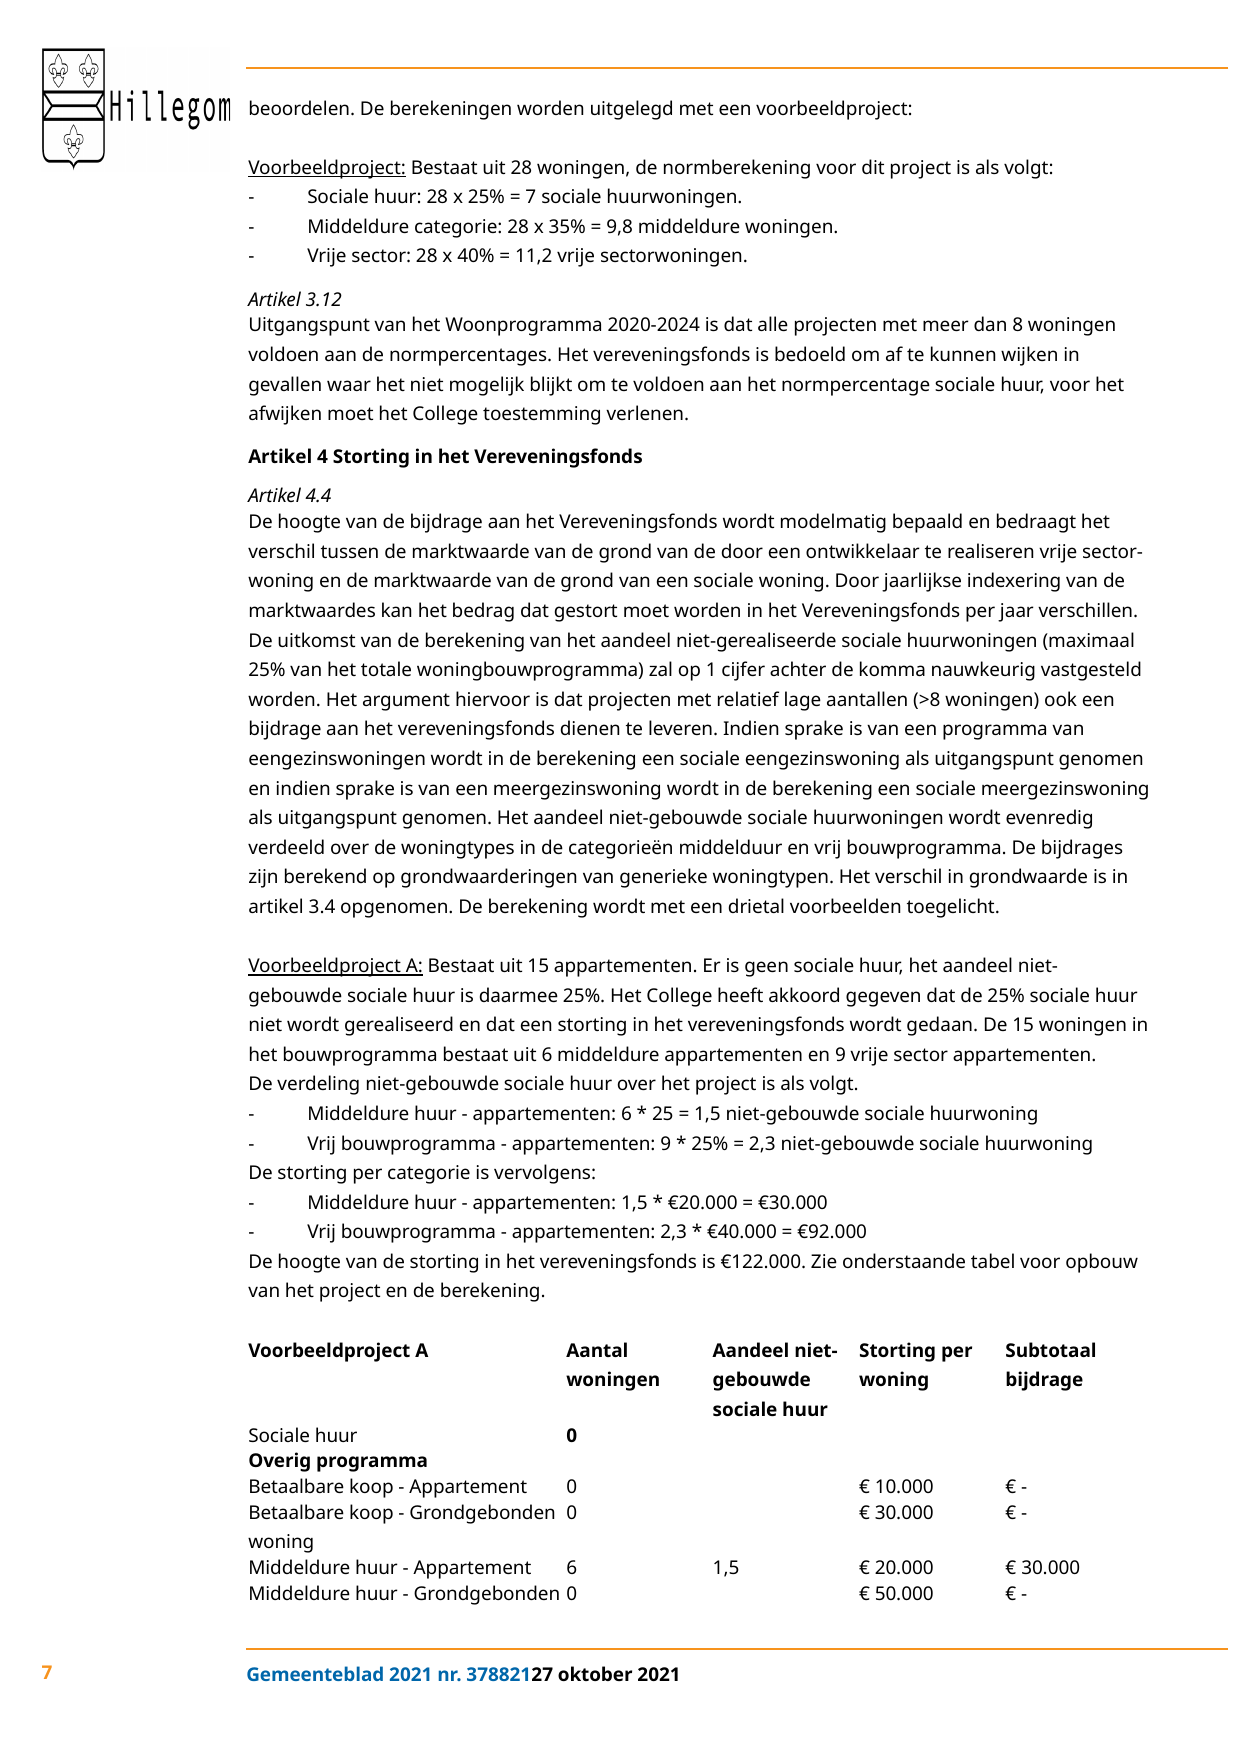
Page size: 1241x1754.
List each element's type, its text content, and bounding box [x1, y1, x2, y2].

text Voorbeeldproject A: Bestaat uit 15 appartementen. Er is geen sociale huur, het aandeel niet-gebouwde sociale huur is daarmee 25%. Het College heeft akkoord gegeven dat de 25% sociale huur niet wordt gerealiseerd en dat een storting in het vereveningsfonds wordt gedaan. De 15 woningen in het bouwprogramma bestaat uit 6 middeldure appartementen en 9 vrije sector appartementen. [248, 952, 1152, 1067]
table_cell € 30.000 [1005, 1554, 1152, 1580]
list Middeldure categorie: 28 x 35% = 9,8 middeldure woningen. [248, 213, 1152, 239]
table_cell 6 [566, 1554, 712, 1580]
table_cell € 50.000 [859, 1580, 1005, 1606]
table_cell € 20.000 [859, 1554, 1005, 1580]
text De uitkomst van de berekening van het aandeel niet-gerealiseerde sociale huurwoningen (maximaal 25% van het totale woningbouwprogramma) zal op 1 cijfer achter de komma nauwkeurig vastgesteld worden. Het argument hiervoor is dat projecten met relatief lage aantallen (>8 woningen) ook een bijdrage aan het vereveningsfonds dienen te leveren. Indien sprake is van een programma van eengezinswoningen wordt in de berekening een sociale eengezinswoning als uitgangspunt genomen en indien sprake is van een meergezinswoning wordt in de berekening een sociale meergezinswoning als uitgangspunt genomen. Het aandeel niet-gebouwde sociale huurwoningen wordt evenredig verdeeld over de woningtypes in de categorieën middelduur en vrij bouwprogramma. De bijdrages zijn berekend op grondwaarderingen van generieke woningtypen. Het verschil in grondwaarde is in artikel 3.4 opgenomen. De berekening wordt met een drietal voorbeelden toegelicht. [248, 627, 1152, 919]
table_header Aandeel niet-gebouwde sociale huur [713, 1337, 859, 1422]
table_header Subtotaal bijdrage [1005, 1337, 1152, 1422]
text Artikel 3.12 [248, 286, 1152, 312]
list Middeldure huur - appartementen: 1,5 * €20.000 = €30.000 [248, 1189, 1152, 1214]
text De hoogte van de storting in het vereveningsfonds is €122.000. Zie onderstaande tabel voor opbouw van het project en de berekening. [248, 1248, 1152, 1303]
table_cell € 10.000 [859, 1473, 1005, 1499]
list Sociale huur: 28 x 25% = 7 sociale huurwoningen. [248, 183, 1152, 209]
table_cell Middeldure huur - Grondgebonden [248, 1580, 566, 1606]
table_cell 0 [566, 1499, 712, 1554]
text Artikel 4.4 [248, 483, 1152, 508]
table_cell [713, 1422, 859, 1447]
table_cell [713, 1473, 859, 1499]
table_cell [713, 1499, 859, 1554]
table_cell [859, 1422, 1005, 1447]
list Vrije sector: 28 x 40% = 11,2 vrije sectorwoningen. [248, 243, 1152, 268]
text Voorbeeldproject: Bestaat uit 28 woningen, de normberekening voor dit project is als volgt: [248, 154, 1152, 180]
table_cell € 30.000 [859, 1499, 1005, 1554]
text Artikel 4 Storting in het Vereveningsfonds [248, 443, 1152, 469]
text De hoogte van de bijdrage aan het Vereveningsfonds wordt modelmatig bepaald en bedraagt het verschil tussen de marktwaarde van de grond van de door een ontwikkelaar te realiseren vrije sector-woning en de marktwaarde van de grond van een sociale woning. Door jaarlijkse indexering van de marktwaardes kan het bedrag dat gestort moet worden in het Vereveningsfonds per jaar verschillen. [248, 508, 1152, 623]
table_cell € - [1005, 1473, 1152, 1499]
table_cell Betaalbare koop - Grondgebonden woning [248, 1499, 566, 1554]
table_cell 0 [566, 1473, 712, 1499]
table_cell Middeldure huur - Appartement [248, 1554, 566, 1580]
table_cell Overig programma [248, 1448, 1152, 1473]
table_cell 0 [566, 1580, 712, 1606]
picture [41, 47, 231, 172]
table_cell 1,5 [713, 1554, 859, 1580]
list Vrij bouwprogramma - appartementen: 9 * 25% = 2,3 niet-gebouwde sociale huurwoning [248, 1130, 1152, 1155]
list Vrij bouwprogramma - appartementen: 2,3 * €40.000 = €92.000 [248, 1218, 1152, 1244]
table_cell € - [1005, 1499, 1152, 1554]
table_cell € - [1005, 1580, 1152, 1606]
text beoordelen. De berekeningen worden uitgelegd met een voorbeeldproject: [248, 95, 1152, 121]
table_cell 0 [566, 1422, 712, 1447]
text De verdeling niet-gebouwde sociale huur over het project is als volgt. [248, 1071, 1152, 1096]
table_cell [713, 1580, 859, 1606]
table_header Voorbeeldproject A [248, 1337, 566, 1422]
text De storting per categorie is vervolgens: [248, 1159, 1152, 1185]
table_cell Sociale huur [248, 1422, 566, 1447]
text Uitgangspunt van het Woonprogramma 2020-2024 is dat alle projecten met meer dan 8 woningen voldoen aan de normpercentages. Het vereveningsfonds is bedoeld om af te kunnen wijken in gevallen waar het niet mogelijk blijkt om te voldoen aan het normpercentage sociale huur, voor het afwijken moet het College toestemming verlenen. [248, 312, 1152, 426]
table_cell [1005, 1422, 1152, 1447]
list Middeldure huur - appartementen: 6 * 25 = 1,5 niet-gebouwde sociale huurwoning [248, 1100, 1152, 1126]
table_header Aantal woningen [566, 1337, 712, 1422]
table_header Storting per woning [859, 1337, 1005, 1422]
table_cell Betaalbare koop - Appartement [248, 1473, 566, 1499]
